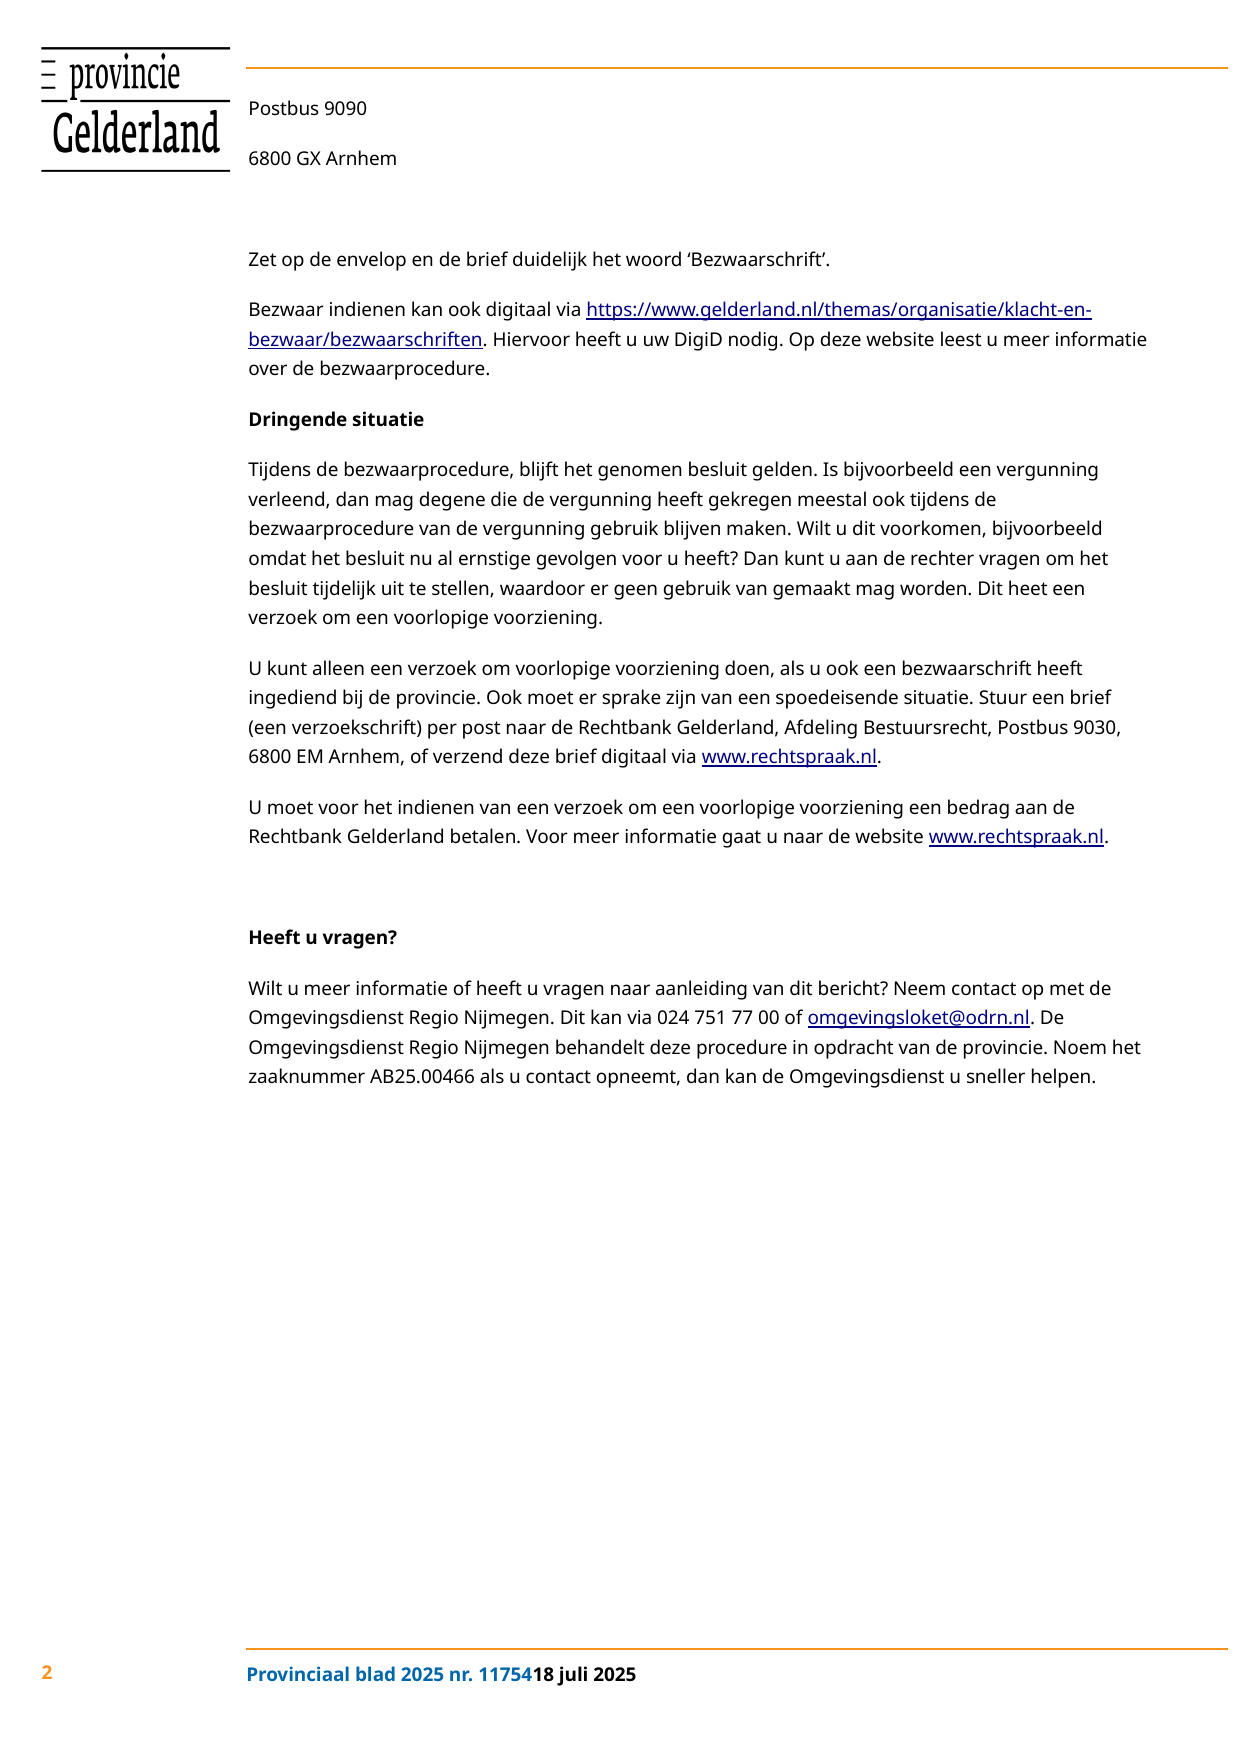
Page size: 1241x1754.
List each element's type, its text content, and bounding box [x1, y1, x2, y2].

text Zet op de envelop en de brief duidelijk het woord ‘Bezwaarschrift’. [248, 246, 1152, 272]
text Heeft u vragen? [248, 924, 1152, 950]
text Wilt u meer informatie of heeft u vragen naar aanleiding van dit bericht? Neem contact op met de Omgevingsdienst Regio Nijmegen. Dit kan via 024 751 77 00 of omgevingsloket@odrn.nl. De Omgevingsdienst Regio Nijmegen behandelt deze procedure in opdracht van de provincie. Noem het zaaknummer AB25.00466 als u contact opneemt, dan kan de Omgevingsdienst u sneller helpen. [248, 975, 1152, 1089]
text U kunt alleen een verzoek om voorlopige voorziening doen, als u ook een bezwaarschrift heeft ingediend bij de provincie. Ook moet er sprake zijn van een spoedeisende situatie. Stuur een brief (een verzoekschrift) per post naar de Rechtbank Gelderland, Afdeling Bestuursrecht, Postbus 9030, 6800 EM Arnhem, of verzend deze brief digitaal via www.rechtspraak.nl. [248, 655, 1152, 769]
text Postbus 9090 [248, 95, 1152, 121]
picture [41, 47, 231, 172]
text U moet voor het indienen van een verzoek om een voorlopige voorziening een bedrag aan de Rechtbank Gelderland betalen. Voor meer informatie gaat u naar de website www.rechtspraak.nl. [248, 794, 1152, 849]
text Bezwaar indienen kan ook digitaal via https://www.gelderland.nl/themas/organisatie/klacht-en-bezwaar/bezwaarschriften. Hiervoor heeft u uw DigiD nodig. Op deze website leest u meer informatie over de bezwaarprocedure. [248, 296, 1152, 381]
text Tijdens de bezwaarprocedure, blijft het genomen besluit gelden. Is bijvoorbeeld een vergunning verleend, dan mag degene die de vergunning heeft gekregen meestal ook tijdens de bezwaarprocedure van de vergunning gebruik blijven maken. Wilt u dit voorkomen, bijvoorbeeld omdat het besluit nu al ernstige gevolgen voor u heeft? Dan kunt u aan de rechter vragen om het besluit tijdelijk uit te stellen, waardoor er geen gebruik van gemaakt mag worden. Dit heet een verzoek om een voorlopige voorziening. [248, 456, 1152, 630]
text Dringende situatie [248, 406, 1152, 432]
text 6800 GX Arnhem [248, 145, 1152, 171]
